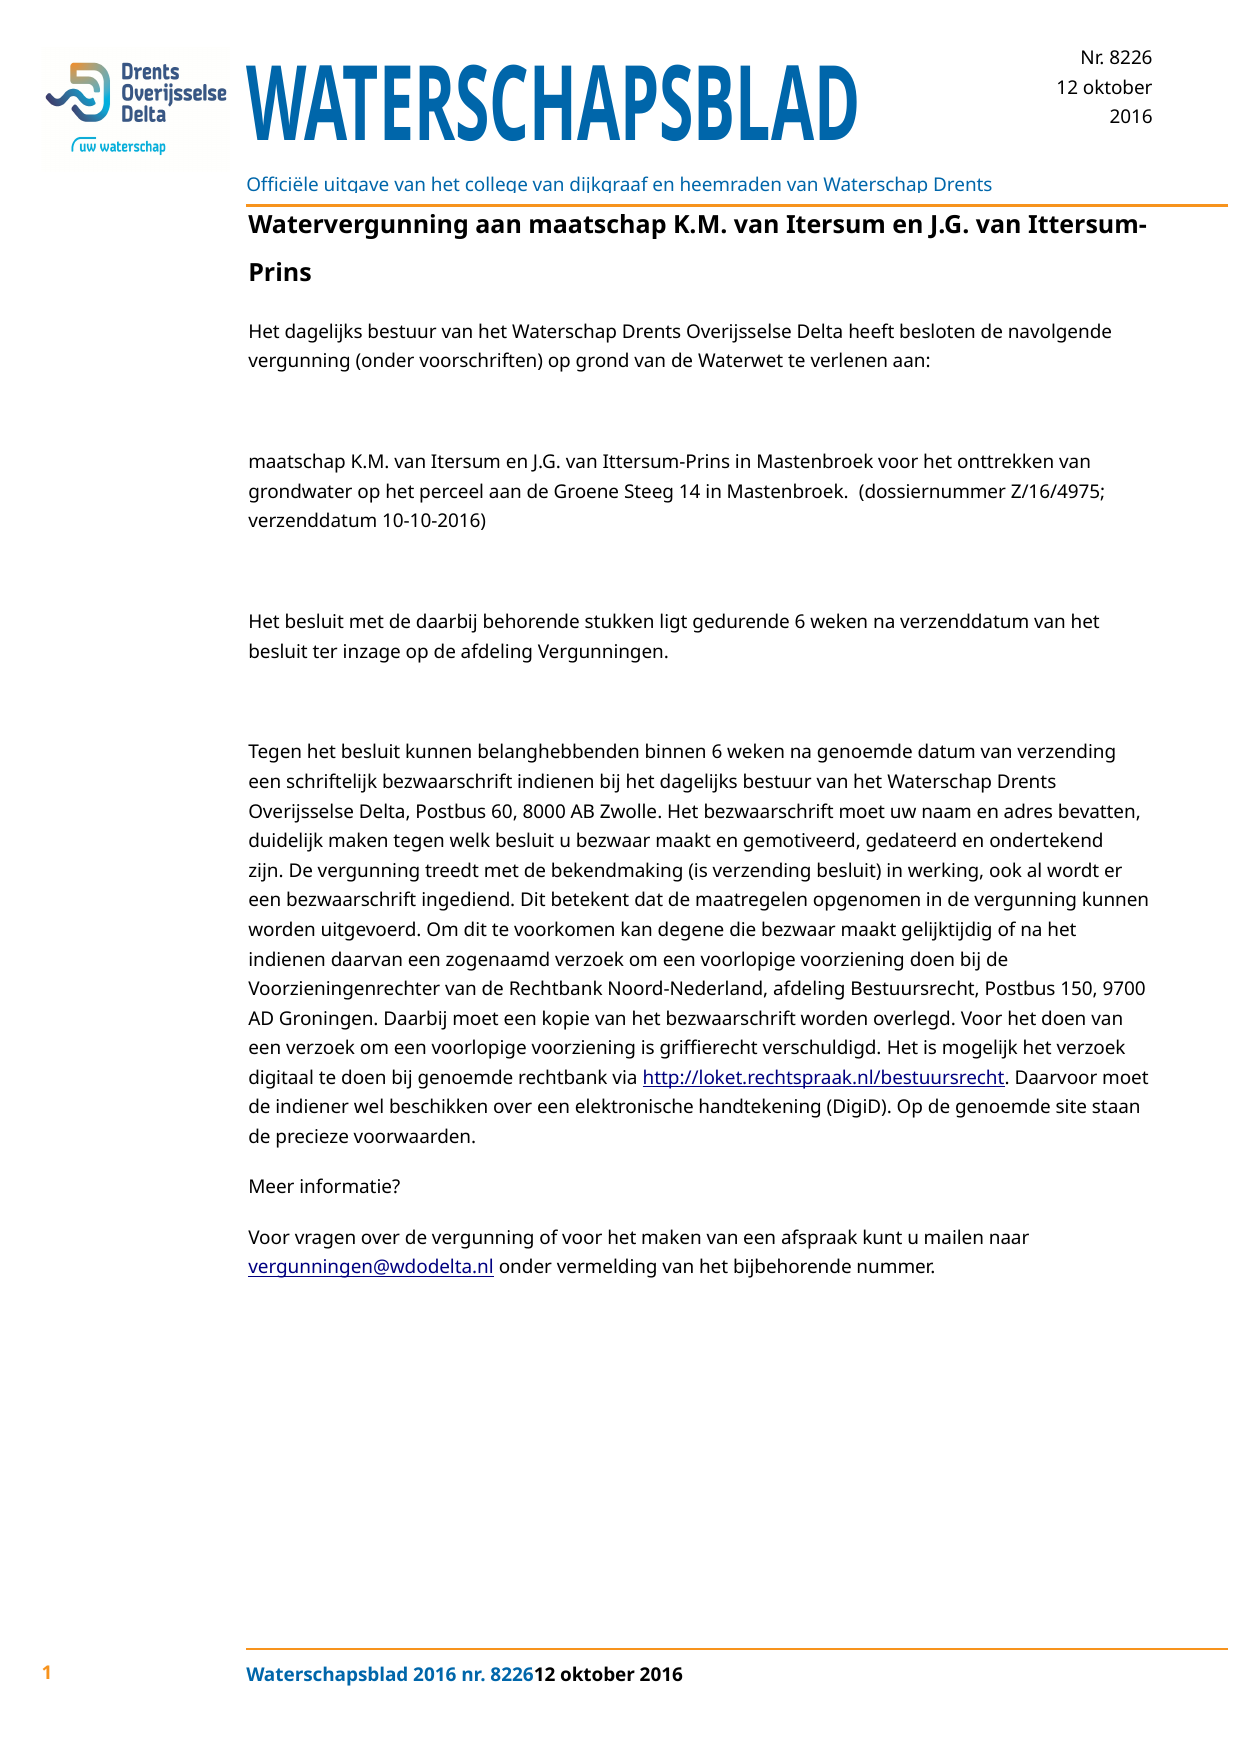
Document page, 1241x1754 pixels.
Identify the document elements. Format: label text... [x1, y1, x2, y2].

text maatschap K.M. van Itersum en J.G. van Ittersum-Prins in Mastenbroek voor het onttrekken van grondwater op het perceel aan de Groene Steeg 14 in Mastenbroek. (dossiernummer Z/16/4975; verzenddatum 10-10-2016) [248, 448, 1152, 533]
text Watervergunning aan maatschap K.M. van Itersum en J.G. van Ittersum-Prins [248, 207, 1152, 288]
text Het besluit met de daarbij behorende stukken ligt gedurende 6 weken na verzenddatum van het besluit ter inzage op de afdeling Vergunningen. [248, 608, 1152, 664]
text Voor vragen over de vergunning of voor het maken van een afspraak kunt u mailen naar vergunningen@wdodelta.nl onder vermelding van het bijbehorende nummer. [248, 1224, 1152, 1279]
picture [41, 47, 231, 172]
text Het dagelijks bestuur van het Waterschap Drents Overijsselse Delta heeft besloten de navolgende vergunning (onder voorschriften) op grond van de Waterwet te verlenen aan: [248, 318, 1152, 373]
text Meer informatie? [248, 1174, 1152, 1199]
text Tegen het besluit kunnen belanghebbenden binnen 6 weken na genoemde datum van verzending een schriftelijk bezwaarschrift indienen bij het dagelijks bestuur van het Waterschap Drents Overijsselse Delta, Postbus 60, 8000 AB Zwolle. Het bezwaarschrift moet uw naam en adres bevatten, duidelijk maken tegen welk besluit u bezwaar maakt en gemotiveerd, gedateerd en ondertekend zijn. De vergunning treedt met de bekendmaking (is verzending besluit) in werking, ook al wordt er een bezwaarschrift ingediend. Dit betekent dat de maatregelen opgenomen in de vergunning kunnen worden uitgevoerd. Om dit te voorkomen kan degene die bezwaar maakt gelijktijdig of na het indienen daarvan een zogenaamd verzoek om een voorlopige voorziening doen bij de Voorzieningenrechter van de Rechtbank Noord-Nederland, afdeling Bestuursrecht, Postbus 150, 9700 AD Groningen. Daarbij moet een kopie van het bezwaarschrift worden overlegd. Voor het doen van een verzoek om een voorlopige voorziening is griffierecht verschuldigd. Het is mogelijk het verzoek digitaal te doen bij genoemde rechtbank via http://loket.rechtspraak.nl/bestuursrecht. Daarvoor moet de indiener wel beschikken over een elektronische handtekening (DigiD). Op de genoemde site staan de precieze voorwaarden. [248, 739, 1152, 1149]
